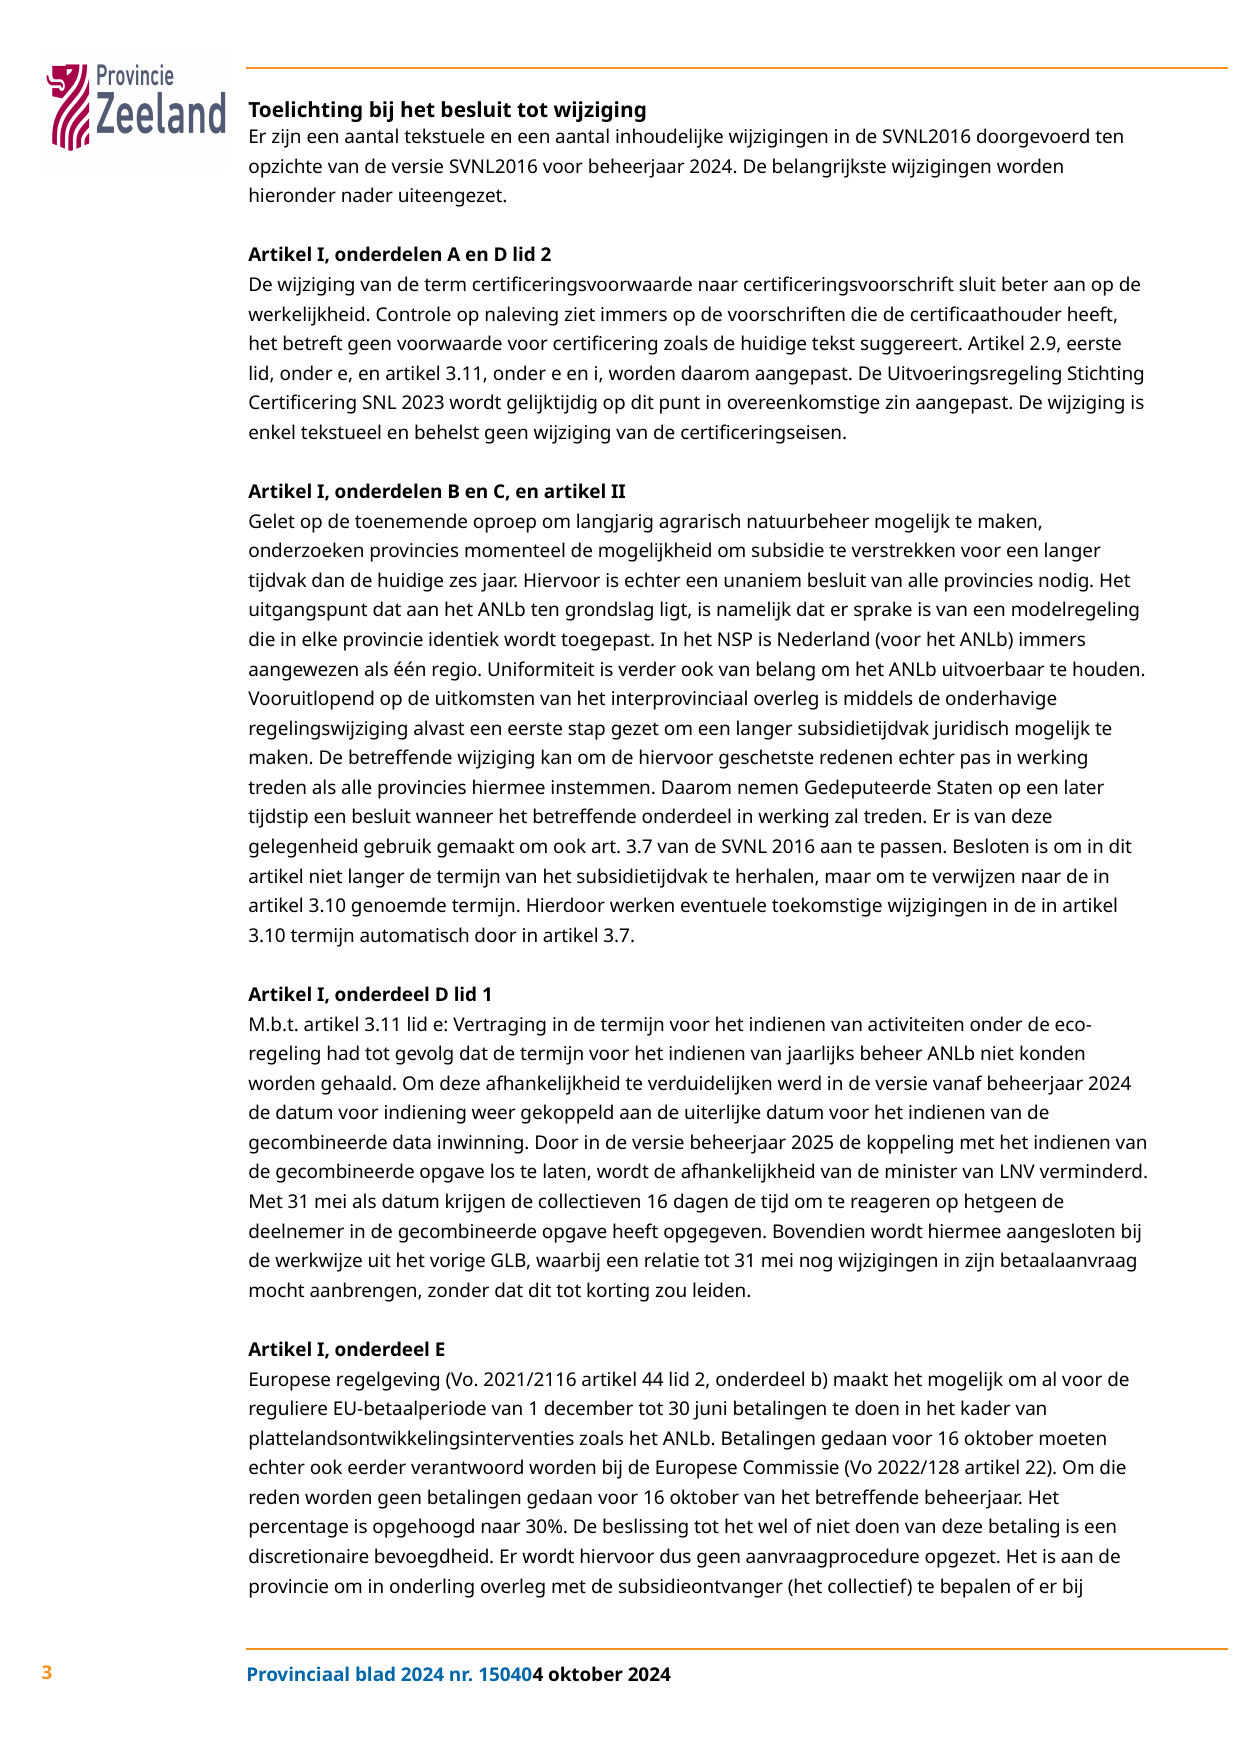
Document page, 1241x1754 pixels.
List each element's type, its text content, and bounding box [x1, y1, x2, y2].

text M.b.t. artikel 3.11 lid e: Vertraging in de termijn voor het indienen van activiteiten onder de eco-regeling had tot gevolg dat de termijn voor het indienen van jaarlijks beheer ANLb niet konden worden gehaald. Om deze afhankelijkheid te verduidelijken werd in de versie vanaf beheerjaar 2024 de datum voor indiening weer gekoppeld aan de uiterlijke datum voor het indienen van de gecombineerde data inwinning. Door in de versie beheerjaar 2025 de koppeling met het indienen van de gecombineerde opgave los te laten, wordt de afhankelijkheid van de minister van LNV verminderd. Met 31 mei als datum krijgen de collectieven 16 dagen de tijd om te reageren op hetgeen de deelnemer in de gecombineerde opgave heeft opgegeven. Bovendien wordt hiermee aangesloten bij de werkwijze uit het vorige GLB, waarbij een relatie tot 31 mei nog wijzigingen in zijn betaalaanvraag mocht aanbrengen, zonder dat dit tot korting zou leiden. [248, 1011, 1152, 1303]
text Toelichting bij het besluit tot wijziging [248, 95, 1152, 123]
text Artikel I, onderdeel D lid 1 [248, 981, 1152, 1007]
text Artikel I, onderdeel E [248, 1336, 1152, 1362]
text De wijziging van de term certificeringsvoorwaarde naar certificeringsvoorschrift sluit beter aan op de werkelijkheid. Controle op naleving ziet immers op de voorschriften die de certificaathouder heeft, het betreft geen voorwaarde voor certificering zoals de huidige tekst suggereert. Artikel 2.9, eerste lid, onder e, en artikel 3.11, onder e en i, worden daarom aangepast. De Uitvoeringsregeling Stichting Certificering SNL 2023 wordt gelijktijdig op dit punt in overeenkomstige zin aangepast. De wijziging is enkel tekstueel en behelst geen wijziging van de certificeringseisen. [248, 271, 1152, 445]
text Gelet op de toenemende oproep om langjarig agrarisch natuurbeheer mogelijk te maken, onderzoeken provincies momenteel de mogelijkheid om subsidie te verstrekken voor een langer tijdvak dan de huidige zes jaar. Hiervoor is echter een unaniem besluit van alle provincies nodig. Het uitgangspunt dat aan het ANLb ten grondslag ligt, is namelijk dat er sprake is van een modelregeling die in elke provincie identiek wordt toegepast. In het NSP is Nederland (voor het ANLb) immers aangewezen als één regio. Uniformiteit is verder ook van belang om het ANLb uitvoerbaar te houden. Vooruitlopend op de uitkomsten van het interprovinciaal overleg is middels de onderhavige regelingswijziging alvast een eerste stap gezet om een langer subsidietijdvak juridisch mogelijk te maken. De betreffende wijziging kan om de hiervoor geschetste redenen echter pas in werking treden als alle provincies hiermee instemmen. Daarom nemen Gedeputeerde Staten op een later tijdstip een besluit wanneer het betreffende onderdeel in werking zal treden. Er is van deze gelegenheid gebruik gemaakt om ook art. 3.7 van de SVNL 2016 aan te passen. Besloten is om in dit artikel niet langer de termijn van het subsidietijdvak te herhalen, maar om te verwijzen naar de in artikel 3.10 genoemde termijn. Hierdoor werken eventuele toekomstige wijzigingen in de in artikel 3.10 termijn automatisch door in artikel 3.7. [248, 508, 1152, 948]
text Artikel I, onderdelen A en D lid 2 [248, 242, 1152, 267]
text Europese regelgeving (Vo. 2021/2116 artikel 44 lid 2, onderdeel b) maakt het mogelijk om al voor de reguliere EU-betaalperiode van 1 december tot 30 juni betalingen te doen in het kader van plattelandsontwikkelingsinterventies zoals het ANLb. Betalingen gedaan voor 16 oktober moeten echter ook eerder verantwoord worden bij de Europese Commissie (Vo 2022/128 artikel 22). Om die reden worden geen betalingen gedaan voor 16 oktober van het betreffende beheerjaar. Het percentage is opgehoogd naar 30%. De beslissing tot het wel of niet doen van deze betaling is een discretionaire bevoegdheid. Er wordt hiervoor dus geen aanvraagprocedure opgezet. Het is aan de provincie om in onderling overleg met de subsidieontvanger (het collectief) te bepalen of er bij [248, 1366, 1152, 1599]
text Er zijn een aantal tekstuele en een aantal inhoudelijke wijzigingen in de SVNL2016 doorgevoerd ten opzichte van de versie SVNL2016 voor beheerjaar 2024. De belangrijkste wijzigingen worden hieronder nader uiteengezet. [248, 123, 1152, 208]
picture [41, 47, 231, 172]
text Artikel I, onderdelen B en C, en artikel II [248, 478, 1152, 504]
